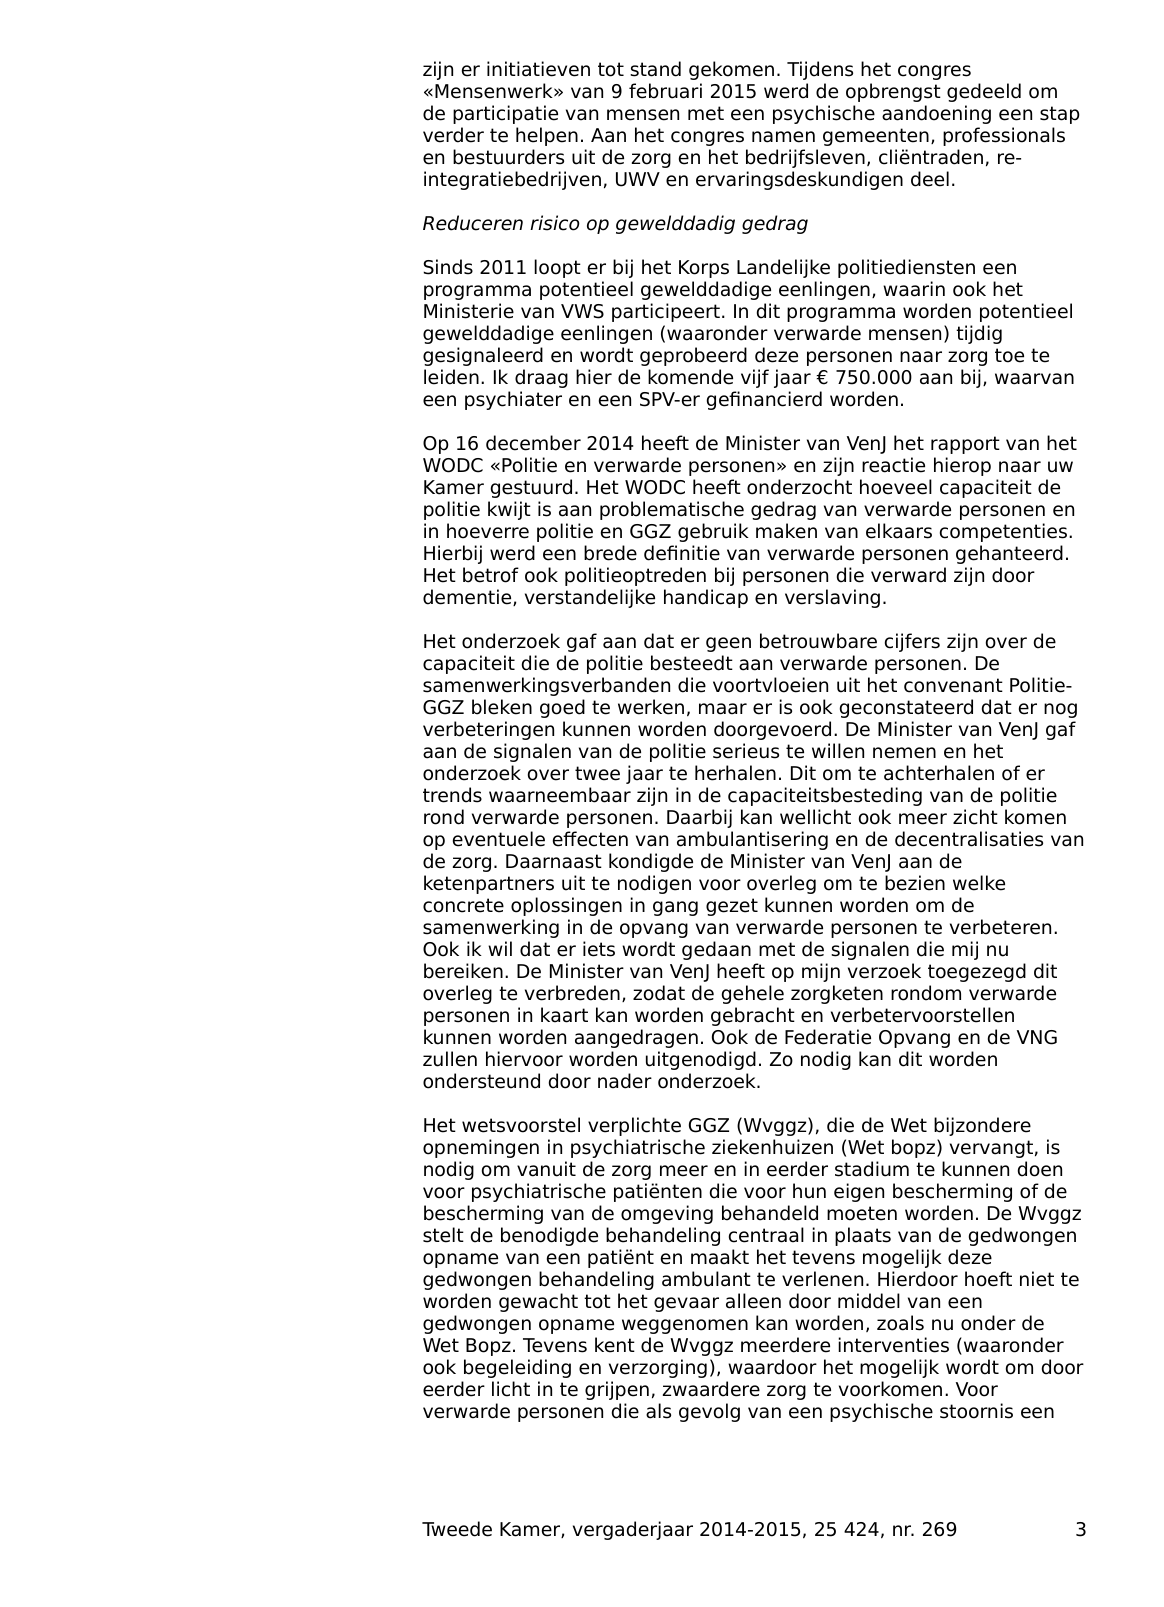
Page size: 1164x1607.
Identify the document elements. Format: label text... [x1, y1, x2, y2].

text Ook ik wil dat er iets wordt gedaan met de signalen die mij nu bereiken. De Minister van VenJ heeft op mijn verzoek toegezegd dit overleg te verbreden, zodat de gehele zorgketen rondom verwarde personen in kaart kan worden gebracht en verbetervoorstellen kunnen worden aangedragen. Ook de Federatie Opvang en de VNG zullen hiervoor worden uitgenodigd. Zo nodig kan dit worden ondersteund door nader onderzoek. [422, 939, 1087, 1093]
text zijn er initiatieven tot stand gekomen. Tijdens het congres «Mensenwerk» van 9 februari 2015 werd de opbrengst gedeeld om de participatie van mensen met een psychische aandoening een stap verder te helpen. Aan het congres namen gemeenten, professionals en bestuurders uit de zorg en het bedrijfsleven, cliëntraden, re-integratiebedrijven, UWV en ervaringsdeskundigen deel. [422, 59, 1087, 191]
text Sinds 2011 loopt er bij het Korps Landelijke politiediensten een programma potentieel gewelddadige eenlingen, waarin ook het Ministerie van VWS participeert. In dit programma worden potentieel gewelddadige eenlingen (waaronder verwarde mensen) tijdig gesignaleerd en wordt geprobeerd deze personen naar zorg toe te leiden. Ik draag hier de komende vijf jaar € 750.000 aan bij, waarvan een psychiater en een SPV-er gefinancierd worden. [422, 257, 1087, 411]
text Het wetsvoorstel verplichte GGZ (Wvggz), die de Wet bijzondere opnemingen in psychiatrische ziekenhuizen (Wet bopz) vervangt, is nodig om vanuit de zorg meer en in eerder stadium te kunnen doen voor psychiatrische patiënten die voor hun eigen bescherming of de bescherming van de omgeving behandeld moeten worden. De Wvggz stelt de benodigde behandeling centraal in plaats van de gedwongen opname van een patiënt en maakt het tevens mogelijk deze gedwongen behandeling ambulant te verlenen. Hierdoor hoeft niet te worden gewacht tot het gevaar alleen door middel van een gedwongen opname weggenomen kan worden, zoals nu onder de Wet Bopz. Tevens kent de Wvggz meerdere interventies (waaronder ook begeleiding en verzorging), waardoor het mogelijk wordt om door eerder licht in te grijpen, zwaardere zorg te voorkomen. Voor verwarde personen die als gevolg van een psychische stoornis een [422, 1115, 1087, 1423]
subtitle Reduceren risico op gewelddadig gedrag [422, 213, 1087, 235]
text Op 16 december 2014 heeft de Minister van VenJ het rapport van het WODC «Politie en verwarde personen» en zijn reactie hierop naar uw Kamer gestuurd. Het WODC heeft onderzocht hoeveel capaciteit de politie kwijt is aan problematische gedrag van verwarde personen en in hoeverre politie en GGZ gebruik maken van elkaars competenties. Hierbij werd een brede definitie van verwarde personen gehanteerd. Het betrof ook politieoptreden bij personen die verward zijn door dementie, verstandelijke handicap en verslaving. [422, 433, 1087, 609]
text Het onderzoek gaf aan dat er geen betrouwbare cijfers zijn over de capaciteit die de politie besteedt aan verwarde personen. De samenwerkingsverbanden die voortvloeien uit het convenant Politie-GGZ bleken goed te werken, maar er is ook geconstateerd dat er nog verbeteringen kunnen worden doorgevoerd. De Minister van VenJ gaf aan de signalen van de politie serieus te willen nemen en het onderzoek over twee jaar te herhalen. Dit om te achterhalen of er trends waarneembaar zijn in de capaciteitsbesteding van de politie rond verwarde personen. Daarbij kan wellicht ook meer zicht komen op eventuele effecten van ambulantisering en de decentralisaties van de zorg. Daarnaast kondigde de Minister van VenJ aan de ketenpartners uit te nodigen voor overleg om te bezien welke concrete oplossingen in gang gezet kunnen worden om de samenwerking in de opvang van verwarde personen te verbeteren. [422, 631, 1087, 939]
